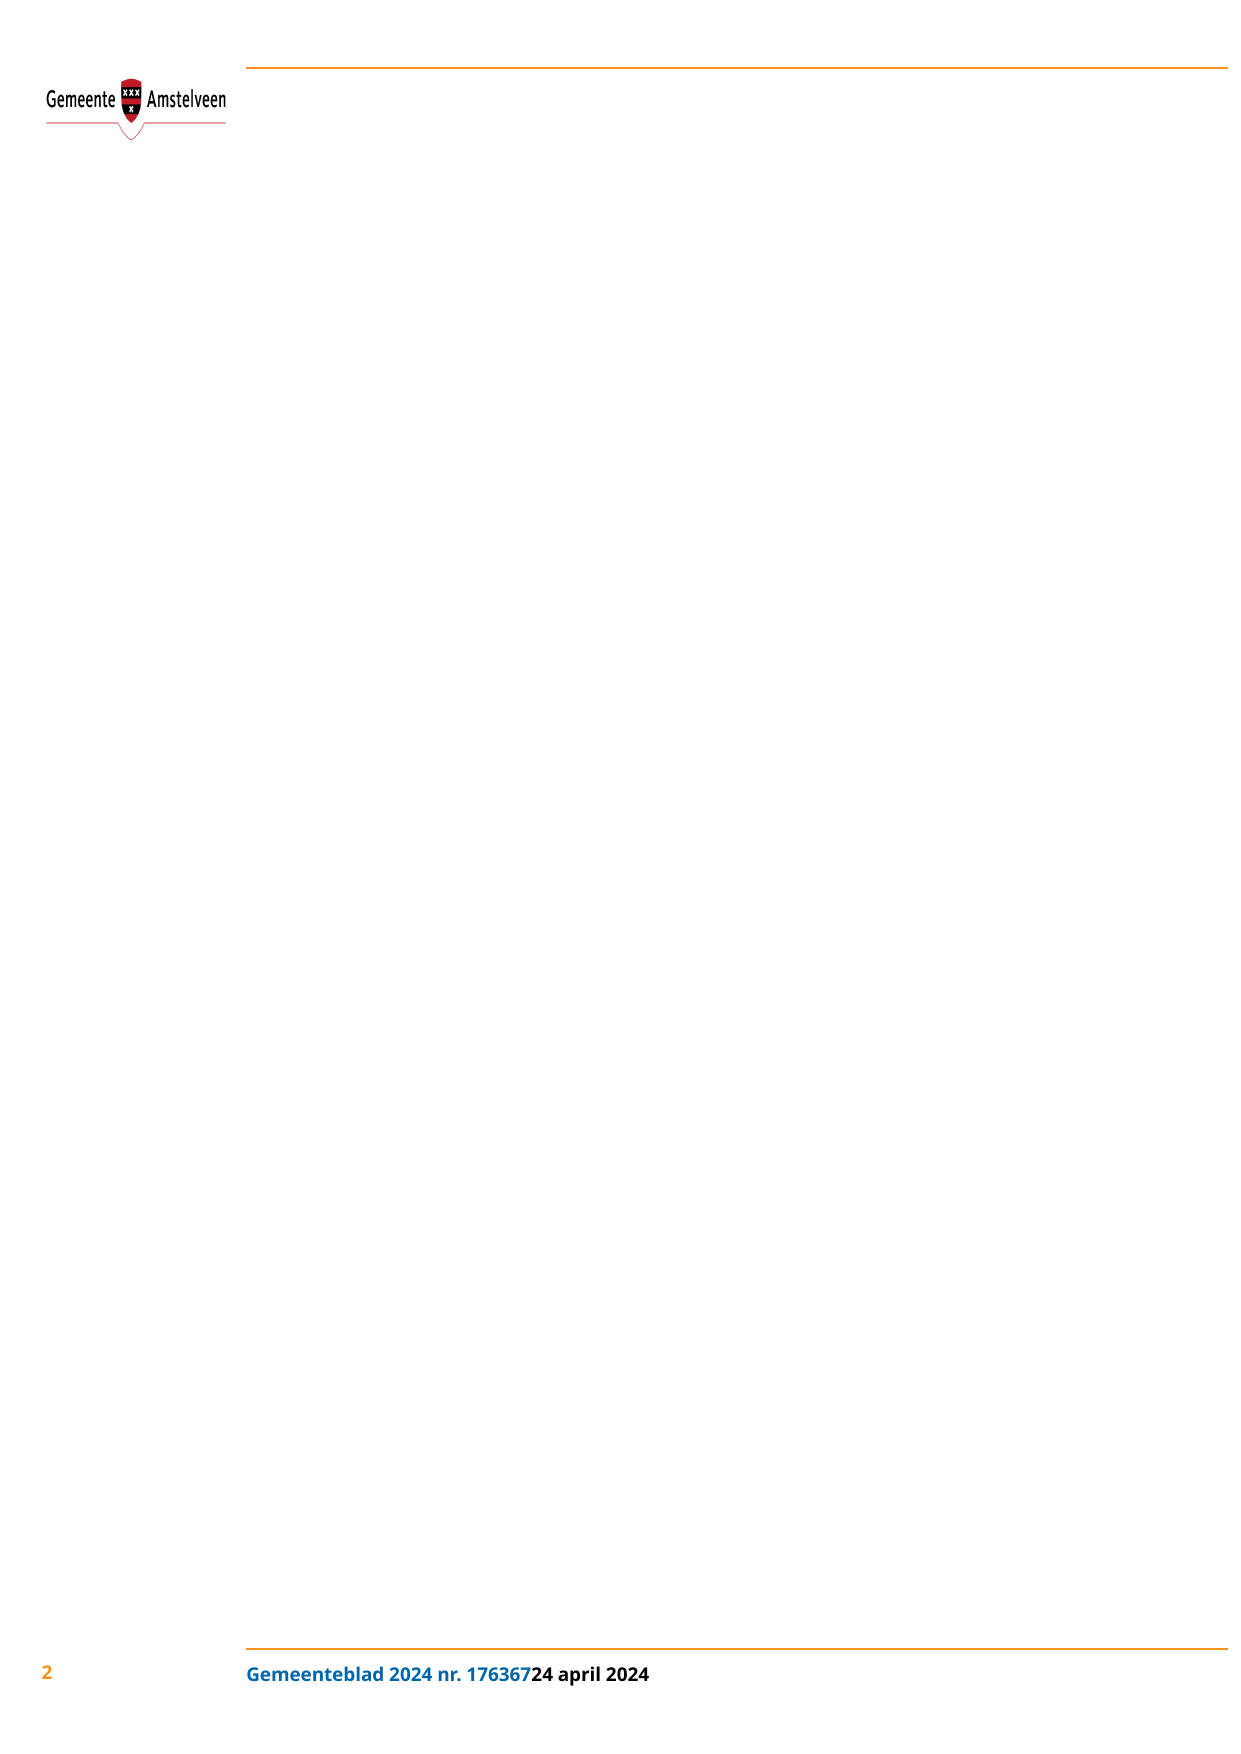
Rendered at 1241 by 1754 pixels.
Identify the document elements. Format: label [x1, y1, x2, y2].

picture [41, 47, 231, 172]
